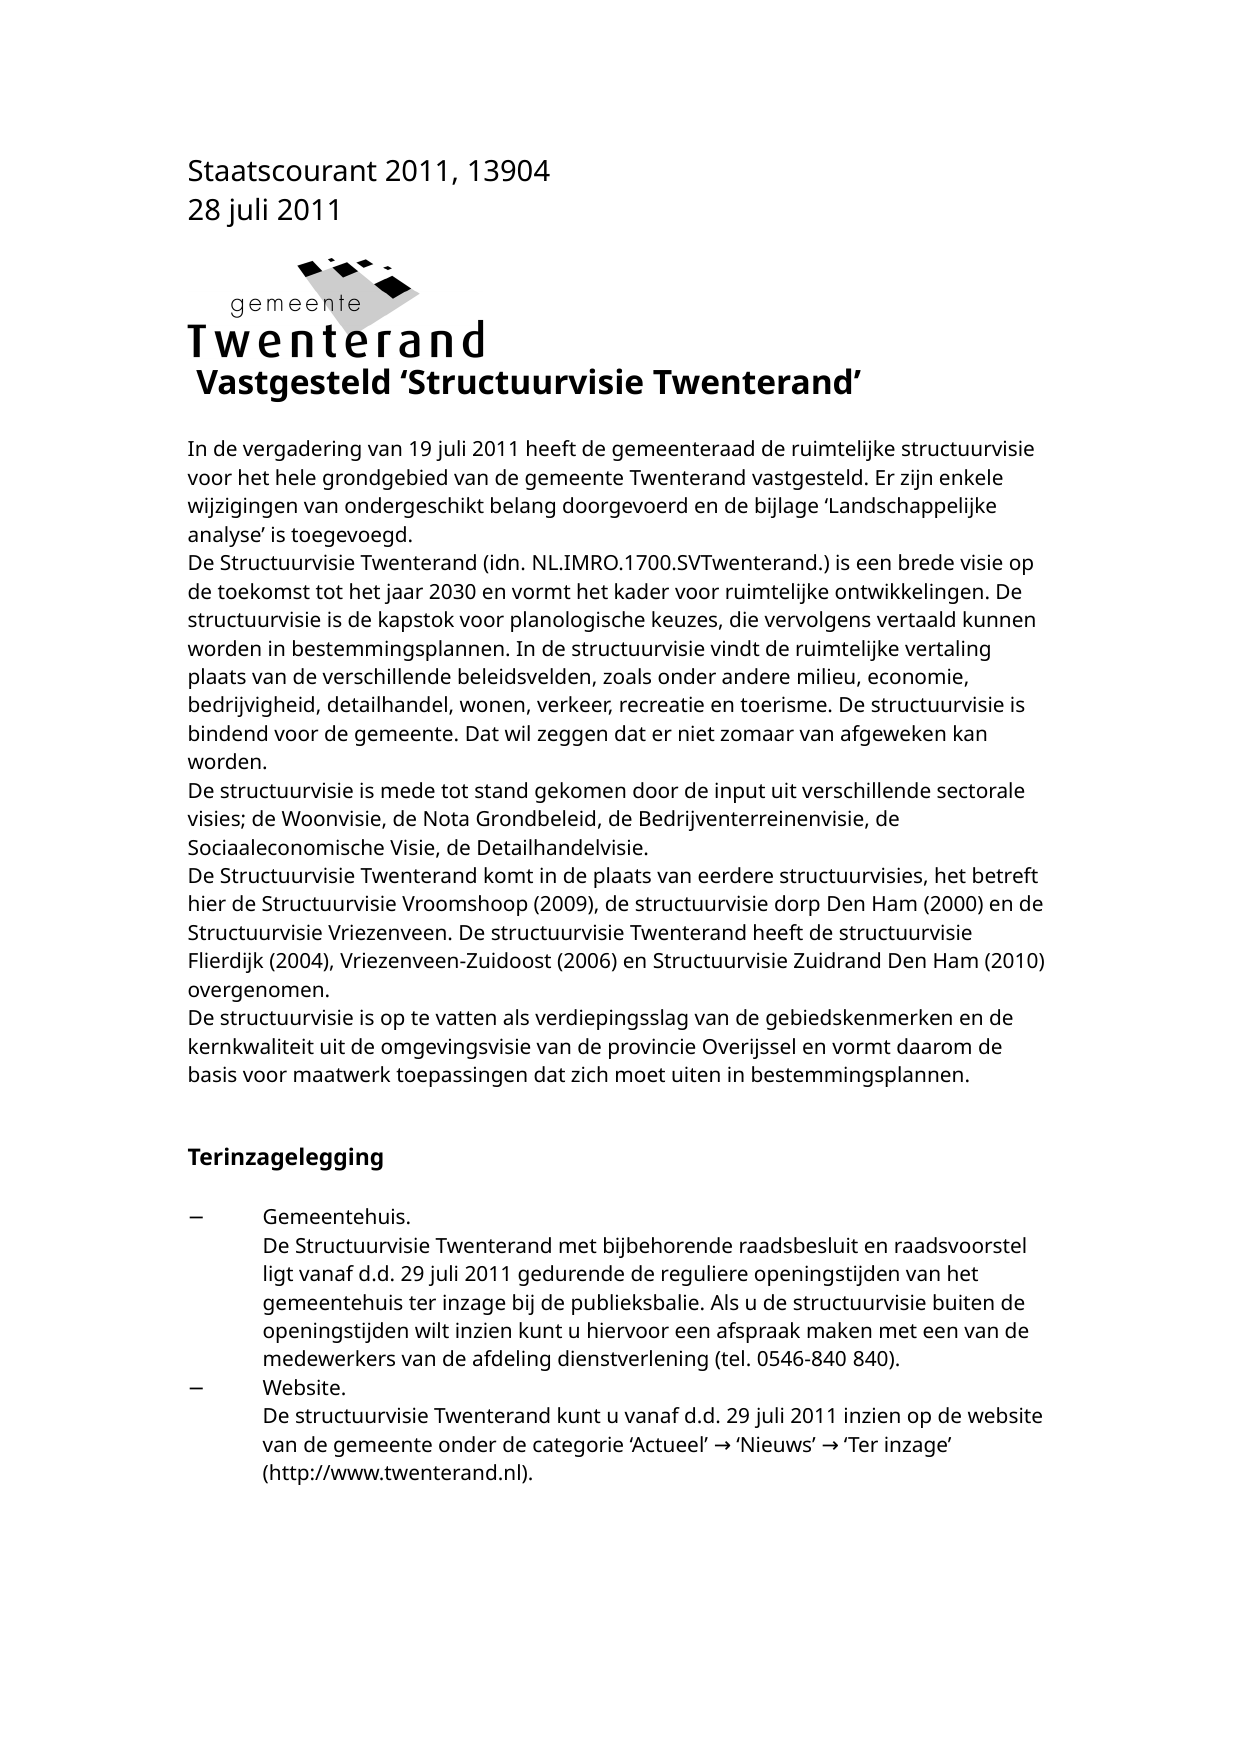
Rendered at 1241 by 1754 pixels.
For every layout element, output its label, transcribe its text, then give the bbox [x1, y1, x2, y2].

text De Structuurvisie Twenterand (idn. NL.IMRO.1700.SVTwenterand.) is een brede visie op de toekomst tot het jaar 2030 en vormt het kader voor ruimtelijke ontwikkelingen. De structuurvisie is de kapstok voor planologische keuzes, die vervolgens vertaald kunnen worden in bestemmingsplannen. In de structuurvisie vindt de ruimtelijke vertaling plaats van de verschillende beleidsvelden, zoals onder andere milieu, economie, bedrijvigheid, detailhandel, wonen, verkeer, recreatie en toerisme. De structuurvisie is bindend voor de gemeente. Dat wil zeggen dat er niet zomaar van afgeweken kan worden. [187, 548, 1053, 776]
subtitle Vastgesteld ‘Structuurvisie Twenterand’ [187, 271, 1053, 404]
text Staatscourant 2011, 13904 [187, 150, 1053, 190]
text In de vergadering van 19 juli 2011 heeft de gemeenteraad de ruimtelijke structuurvisie voor het hele grondgebied van de gemeente Twenterand vastgesteld. Er zijn enkele wijzigingen van ondergeschikt belang doorgevoerd en de bijlage ‘Landschappelijke analyse’ is toegevoegd. [187, 434, 1053, 548]
list De structuurvisie Twenterand kunt u vanaf d.d. 29 juli 2011 inzien op de website van de gemeente onder de categorie ‘Actueel’ → ‘Nieuws’ → ‘Ter inzage’ (http://www.twenterand.nl). [187, 1401, 1053, 1487]
list Website. [187, 1373, 1053, 1401]
text 28 juli 2011 [187, 190, 1053, 229]
text De structuurvisie is op te vatten als verdiepingsslag van de gebiedskenmerken en de kernkwaliteit uit de omgevingsvisie van de provincie Overijssel en vormt daarom de basis voor maatwerk toepassingen dat zich moet uiten in bestemmingsplannen. [187, 1003, 1053, 1089]
subtitle Terinzagelegging [187, 1141, 1053, 1172]
text De structuurvisie is mede tot stand gekomen door de input uit verschillende sectorale visies; de Woonvisie, de Nota Grondbeleid, de Bedrijventerreinenvisie, de Sociaaleconomische Visie, de Detailhandelvisie. [187, 776, 1053, 861]
text De Structuurvisie Twenterand komt in de plaats van eerdere structuurvisies, het betreft hier de Structuurvisie Vroomshoop (2009), de structuurvisie dorp Den Ham (2000) en de Structuurvisie Vriezenveen. De structuurvisie Twenterand heeft de structuurvisie Flierdijk (2004), Vriezenveen-Zuidoost (2006) en Structuurvisie Zuidrand Den Ham (2010) overgenomen. [187, 861, 1053, 1003]
picture [187, 258, 484, 359]
list Gemeentehuis. [187, 1202, 1053, 1231]
list De Structuurvisie Twenterand met bijbehorende raadsbesluit en raadsvoorstel ligt vanaf d.d. 29 juli 2011 gedurende de reguliere openingstijden van het gemeentehuis ter inzage bij de publieksbalie. Als u de structuurvisie buiten de openingstijden wilt inzien kunt u hiervoor een afspraak maken met een van de medewerkers van de afdeling dienstverlening (tel. 0546-840 840). [187, 1231, 1053, 1373]
